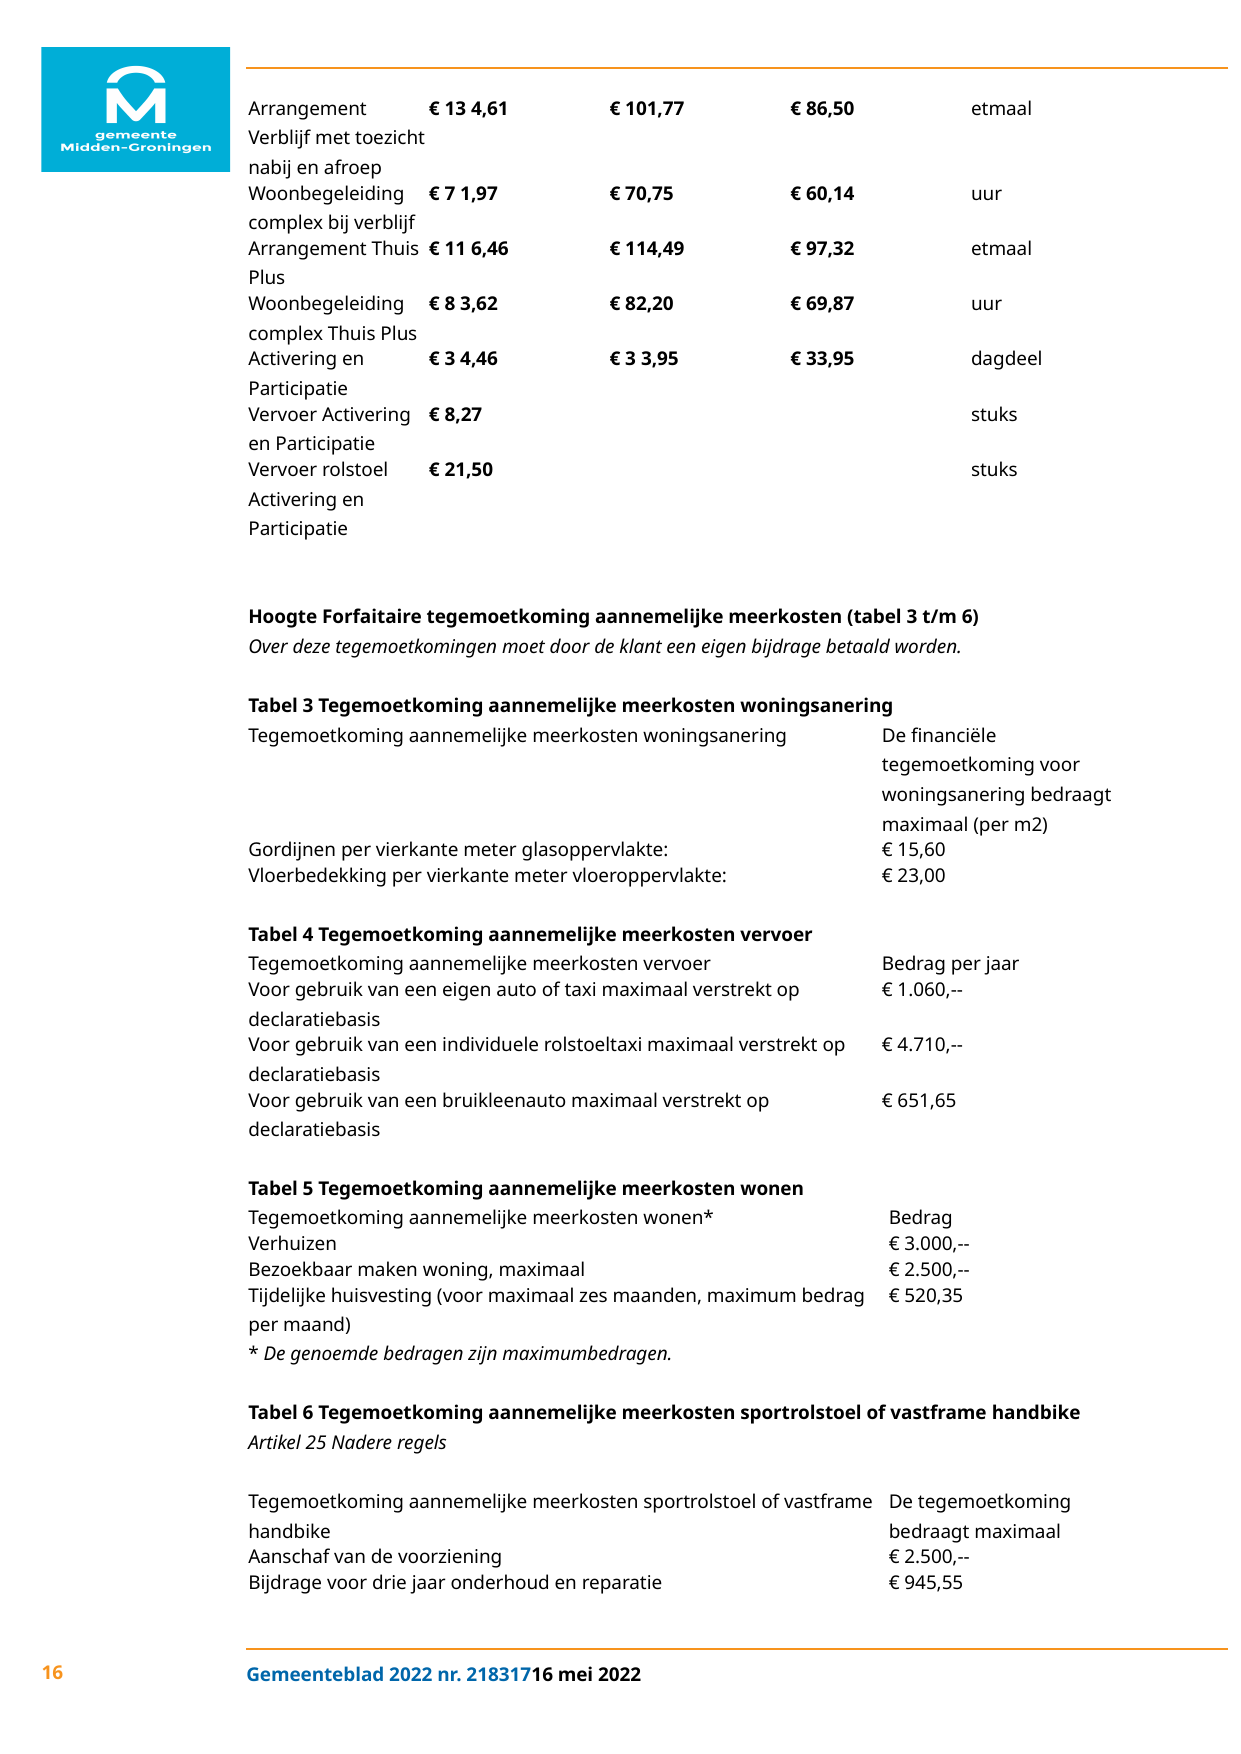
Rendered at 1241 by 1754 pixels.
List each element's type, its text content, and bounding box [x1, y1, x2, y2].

table_cell Verhuizen [248, 1230, 888, 1256]
table_cell [790, 401, 971, 456]
table_header Tegemoetkoming aannemelijke meerkosten woningsanering [248, 722, 882, 836]
text Tabel 5 Tegemoetkoming aannemelijke meerkosten wonen [248, 1175, 1152, 1201]
table_cell € 97,32 [790, 235, 971, 290]
table_cell € 33,95 [790, 346, 971, 401]
text Over deze tegemoetkomingen moet door de klant een eigen bijdrage betaald worden. [248, 633, 1152, 659]
table_cell uur [971, 180, 1152, 235]
text Hoogte Forfaitaire tegemoetkoming aannemelijke meerkosten (tabel 3 t/m 6) [248, 603, 1152, 629]
table_cell € 82,20 [609, 290, 790, 346]
table_cell € 3.000,-- [889, 1230, 1152, 1256]
table_header Tegemoetkoming aannemelijke meerkosten wonen* [248, 1205, 888, 1230]
table_cell Vloerbedekking per vierkante meter vloeroppervlakte: [248, 862, 882, 888]
table_cell € 21,50 [429, 456, 609, 541]
table_cell € 8 3,62 [429, 290, 609, 346]
table_cell € 11 6,46 [429, 235, 609, 290]
table_cell dagdeel [971, 346, 1152, 401]
table_cell € 23,00 [882, 862, 1152, 888]
table_cell Woonbegeleiding complex Thuis Plus [248, 290, 429, 346]
table_cell Voor gebruik van een individuele rolstoeltaxi maximaal verstrekt op declaratiebasis [248, 1031, 882, 1087]
table_cell € 651,65 [882, 1087, 1152, 1142]
table_cell € 3 4,46 [429, 346, 609, 401]
table_cell € 70,75 [609, 180, 790, 235]
table_cell stuks [971, 456, 1152, 541]
table_cell € 4.710,-- [882, 1031, 1152, 1087]
table_cell stuks [971, 401, 1152, 456]
table_cell [790, 456, 971, 541]
table_cell Vervoer Activering en Participatie [248, 401, 429, 456]
table_cell Arrangement Thuis Plus [248, 235, 429, 290]
table_cell [609, 401, 790, 456]
table_cell Bijdrage voor drie jaar onderhoud en reparatie [248, 1569, 888, 1595]
table_cell € 945,55 [889, 1569, 1152, 1595]
table_cell Arrangement Verblijf met toezicht nabij en afroep [248, 95, 429, 180]
table_cell € 7 1,97 [429, 180, 609, 235]
table_cell Gordijnen per vierkante meter glasoppervlakte: [248, 836, 882, 862]
table_header Bedrag [889, 1205, 1152, 1230]
table_cell € 8,27 [429, 401, 609, 456]
table_cell € 15,60 [882, 836, 1152, 862]
table_cell Voor gebruik van een bruikleenauto maximaal verstrekt op declaratiebasis [248, 1087, 882, 1142]
table_header Tegemoetkoming aannemelijke meerkosten vervoer [248, 950, 882, 976]
table_cell uur [971, 290, 1152, 346]
table_cell € 1.060,-- [882, 976, 1152, 1031]
picture [184, 146, 190, 153]
table_cell € 13 4,61 [429, 95, 609, 180]
table_cell € 69,87 [790, 290, 971, 346]
table_cell Bezoekbaar maken woning, maximaal [248, 1256, 888, 1282]
text Tabel 3 Tegemoetkoming aannemelijke meerkosten woningsanering [248, 692, 1152, 718]
table_cell Activering en Participatie [248, 346, 429, 401]
table_cell [609, 456, 790, 541]
table_cell etmaal [971, 95, 1152, 180]
table_header De tegemoetkoming bedraagt maximaal [889, 1488, 1152, 1544]
table_header Bedrag per jaar [882, 950, 1152, 976]
table_cell Woonbegeleiding complex bij verblijf [248, 180, 429, 235]
table_cell € 2.500,-- [889, 1256, 1152, 1282]
table_cell Aanschaf van de voorziening [248, 1544, 888, 1569]
table_header Tegemoetkoming aannemelijke meerkosten sportrolstoel of vastframe handbike [248, 1488, 888, 1544]
table_cell Tijdelijke huisvesting (voor maximaal zes maanden, maximum bedrag per maand) [248, 1282, 888, 1337]
text Tabel 6 Tegemoetkoming aannemelijke meerkosten sportrolstoel of vastframe handbike [248, 1399, 1152, 1425]
text * De genoemde bedragen zijn maximumbedragen. [248, 1340, 1152, 1366]
table_cell etmaal [971, 235, 1152, 290]
table_cell Vervoer rolstoel Activering en Participatie [248, 456, 429, 541]
table_header De financiële tegemoetkoming voor woningsanering bedraagt maximaal (per m2) [882, 722, 1152, 836]
table_cell € 3 3,95 [609, 346, 790, 401]
picture [107, 89, 165, 122]
table_cell € 114,49 [609, 235, 790, 290]
text Tabel 4 Tegemoetkoming aannemelijke meerkosten vervoer [248, 921, 1152, 946]
table_cell Voor gebruik van een eigen auto of taxi maximaal verstrekt op declaratiebasis [248, 976, 882, 1031]
table_cell € 60,14 [790, 180, 971, 235]
table_cell € 86,50 [790, 95, 971, 180]
picture [108, 66, 164, 82]
table_cell € 2.500,-- [889, 1544, 1152, 1569]
table_cell € 101,77 [609, 95, 790, 180]
table_cell € 520,35 [889, 1282, 1152, 1337]
text Artikel 25 Nadere regels [248, 1429, 1152, 1455]
